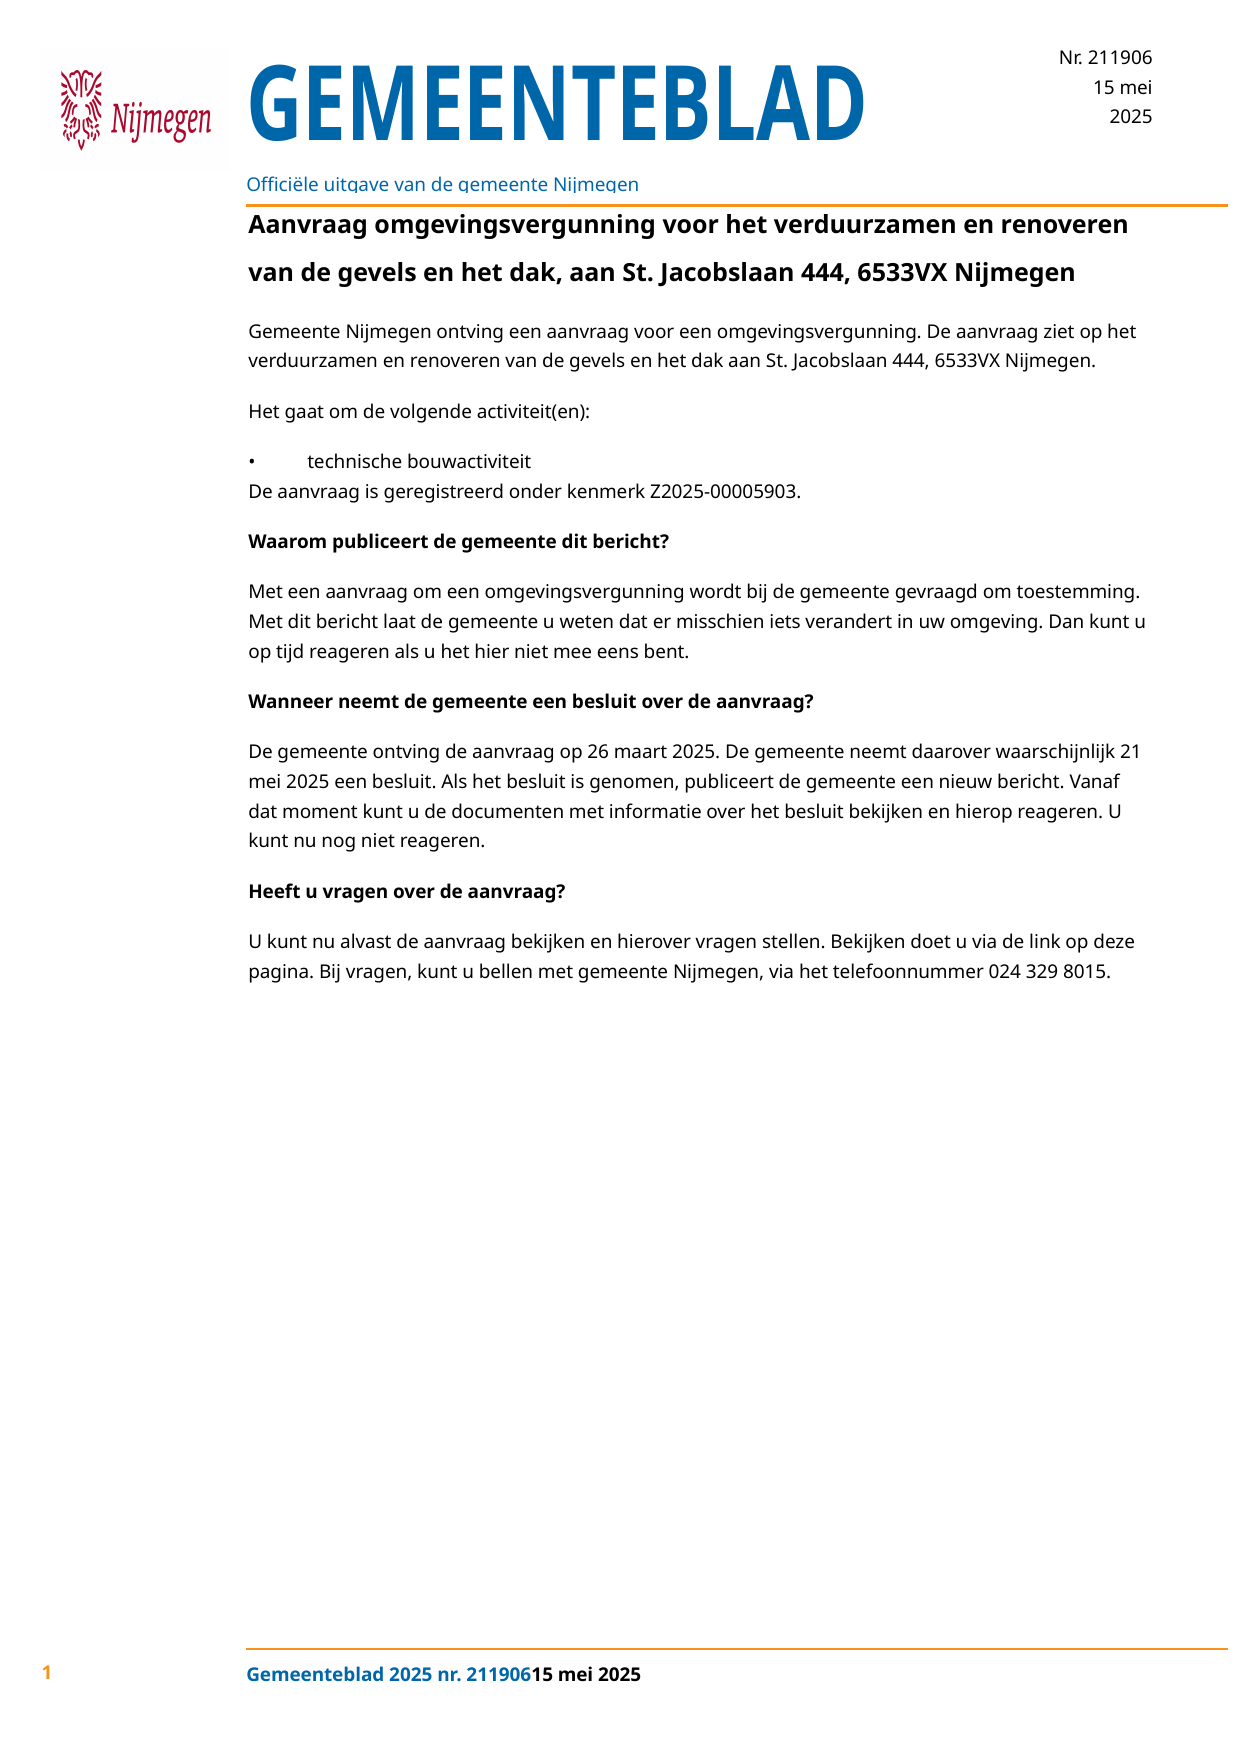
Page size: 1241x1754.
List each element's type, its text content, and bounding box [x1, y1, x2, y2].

list technische bouwactiviteit [248, 448, 1152, 474]
picture [41, 47, 231, 172]
text Met een aanvraag om een omgevingsvergunning wordt bij de gemeente gevraagd om toestemming. Met dit bericht laat de gemeente u weten dat er misschien iets verandert in uw omgeving. Dan kunt u op tijd reageren als u het hier niet mee eens bent. [248, 579, 1152, 664]
text Aanvraag omgevingsvergunning voor het verduurzamen en renoveren van de gevels en het dak, aan St. Jacobslaan 444, 6533VX Nijmegen [248, 207, 1152, 288]
text Wanneer neemt de gemeente een besluit over de aanvraag? [248, 688, 1152, 714]
text U kunt nu alvast de aanvraag bekijken en hierover vragen stellen. Bekijken doet u via de link op deze pagina. Bij vragen, kunt u bellen met gemeente Nijmegen, via het telefoonnummer 024 329 8015. [248, 928, 1152, 984]
text De gemeente ontving de aanvraag op 26 maart 2025. De gemeente neemt daarover waarschijnlijk 21 mei 2025 een besluit. Als het besluit is genomen, publiceert de gemeente een nieuw bericht. Vanaf dat moment kunt u de documenten met informatie over het besluit bekijken en hierop reageren. U kunt nu nog niet reageren. [248, 739, 1152, 853]
text Gemeente Nijmegen ontving een aanvraag voor een omgevingsvergunning. De aanvraag ziet op het verduurzamen en renoveren van de gevels en het dak aan St. Jacobslaan 444, 6533VX Nijmegen. [248, 318, 1152, 373]
text Het gaat om de volgende activiteit(en): [248, 398, 1152, 424]
text Heeft u vragen over de aanvraag? [248, 878, 1152, 904]
text Waarom publiceert de gemeente dit bericht? [248, 528, 1152, 554]
text De aanvraag is geregistreerd onder kenmerk Z2025-00005903. [248, 478, 1152, 504]
